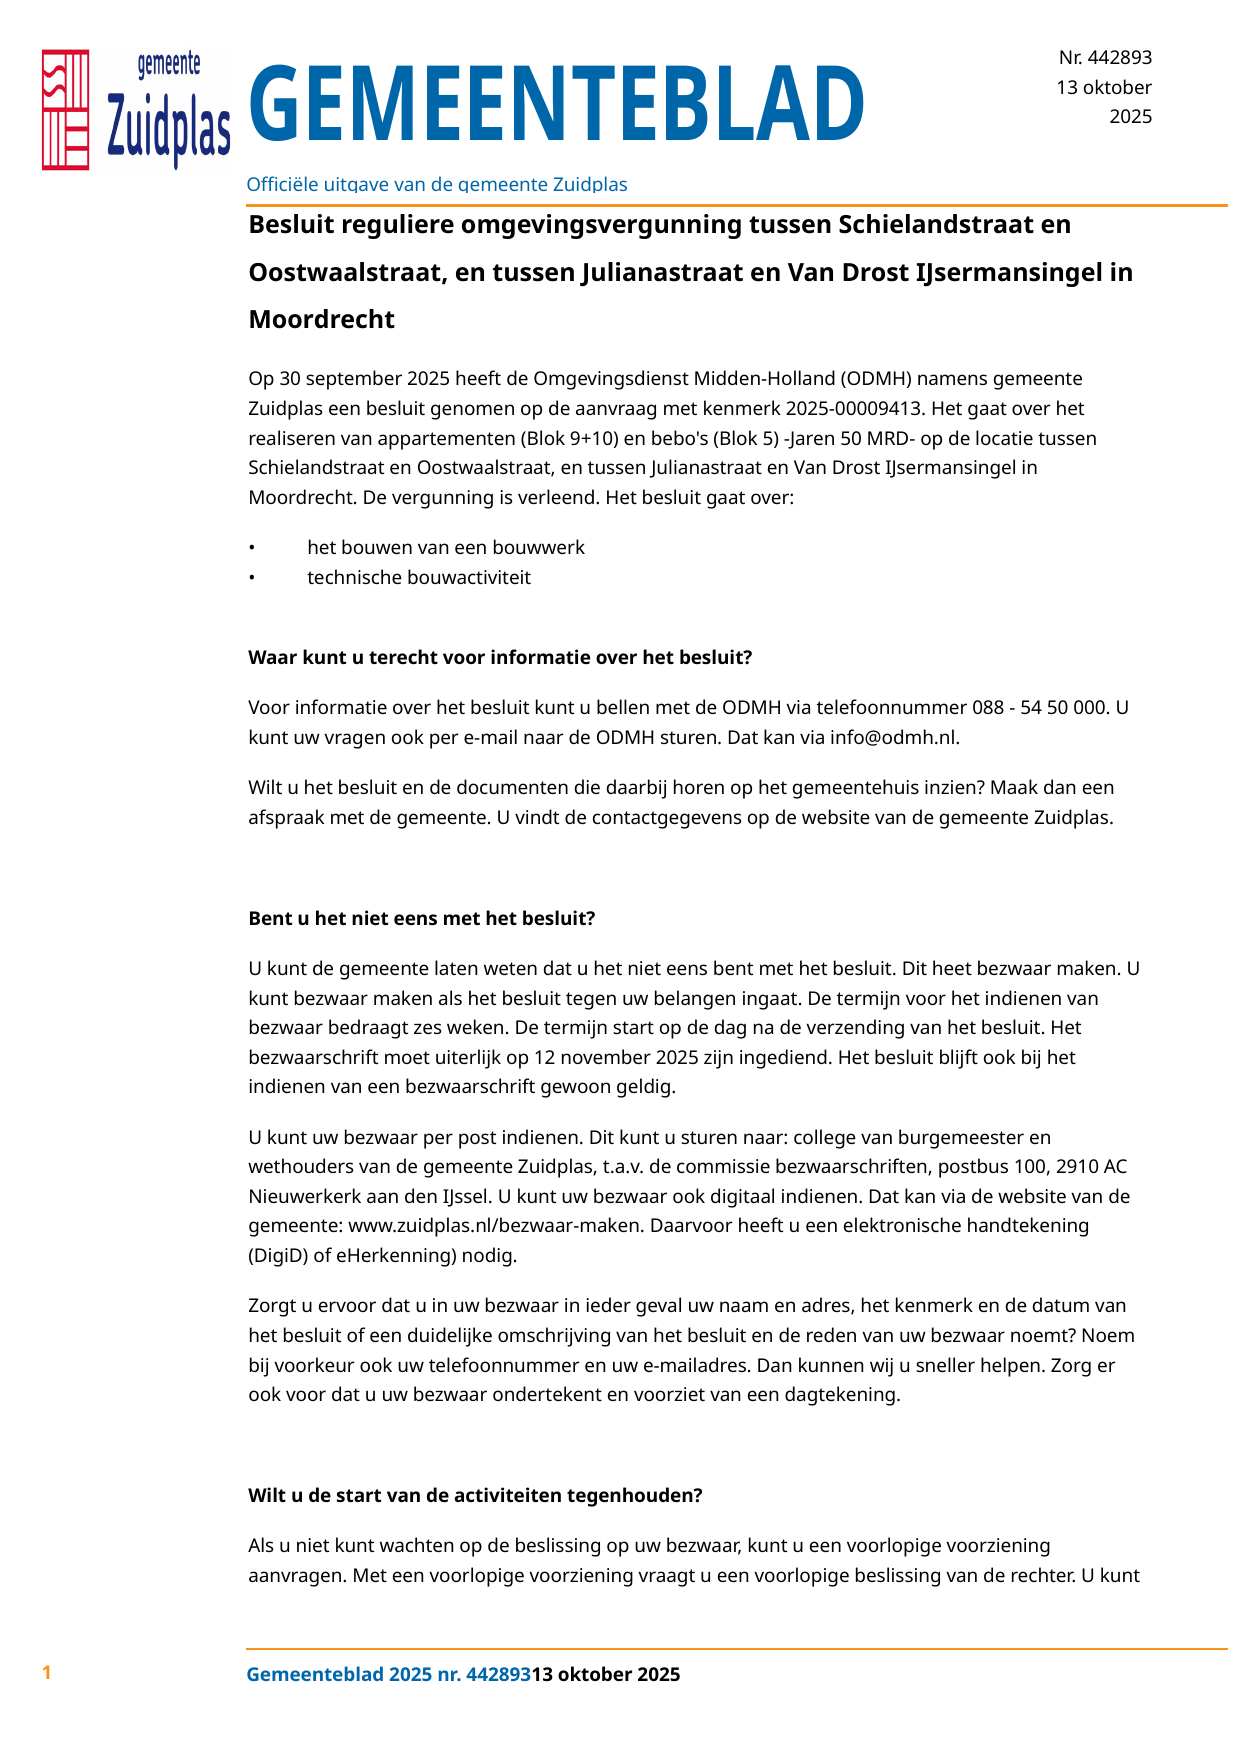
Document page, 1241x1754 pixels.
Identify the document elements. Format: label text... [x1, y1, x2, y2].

text Zorgt u ervoor dat u in uw bezwaar in ieder geval uw naam en adres, het kenmerk en de datum van het besluit of een duidelijke omschrijving van het besluit en de reden van uw bezwaar noemt? Noem bij voorkeur ook uw telefoonnummer en uw e-mailadres. Dan kunnen wij u sneller helpen. Zorg er ook voor dat u uw bezwaar ondertekent en voorziet van een dagtekening. [248, 1293, 1152, 1407]
list het bouwen van een bouwwerk [248, 534, 1152, 560]
text Op 30 september 2025 heeft de Omgevingsdienst Midden-Holland (ODMH) namens gemeente Zuidplas een besluit genomen op de aanvraag met kenmerk 2025-00009413. Het gaat over het realiseren van appartementen (Blok 9+10) en bebo's (Blok 5) -Jaren 50 MRD- op de locatie tussen Schielandstraat en Oostwaalstraat, en tussen Julianastraat en Van Drost IJsermansingel in Moordrecht. De vergunning is verleend. Het besluit gaat over: [248, 366, 1152, 509]
text Wilt u het besluit en de documenten die daarbij horen op het gemeentehuis inzien? Maak dan een afspraak met de gemeente. U vindt de contactgegevens op de website van de gemeente Zuidplas. [248, 774, 1152, 829]
text Voor informatie over het besluit kunt u bellen met de ODMH via telefoonnummer 088 - 54 50 000. U kunt uw vragen ook per e-mail naar de ODMH sturen. Dat kan via info@odmh.nl. [248, 694, 1152, 749]
text Waar kunt u terecht voor informatie over het besluit? [248, 644, 1152, 669]
list technische bouwactiviteit [248, 564, 1152, 589]
text U kunt de gemeente laten weten dat u het niet eens bent met het besluit. Dit heet bezwaar maken. U kunt bezwaar maken als het besluit tegen uw belangen ingaat. De termijn voor het indienen van bezwaar bedraagt zes weken. De termijn start op de dag na de verzending van het besluit. Het bezwaarschrift moet uiterlijk op 12 november 2025 zijn ingediend. Het besluit blijft ook bij het indienen van een bezwaarschrift gewoon geldig. [248, 955, 1152, 1099]
text Wilt u de start van de activiteiten tegenhouden? [248, 1482, 1152, 1508]
picture [41, 47, 231, 172]
text Bent u het niet eens met het besluit? [248, 905, 1152, 930]
text Als u niet kunt wachten op de beslissing op uw bezwaar, kunt u een voorlopige voorziening aanvragen. Met een voorlopige voorziening vraagt u een voorlopige beslissing van de rechter. U kunt [248, 1533, 1152, 1588]
text U kunt uw bezwaar per post indienen. Dit kunt u sturen naar: college van burgemeester en wethouders van de gemeente Zuidplas, t.a.v. de commissie bezwaarschriften, postbus 100, 2910 AC Nieuwerkerk aan den IJssel. U kunt uw bezwaar ook digitaal indienen. Dat kan via de website van de gemeente: www.zuidplas.nl/bezwaar-maken. Daarvoor heeft u een elektronische handtekening (DigiD) of eHerkenning) nodig. [248, 1124, 1152, 1268]
text Besluit reguliere omgevingsvergunning tussen Schielandstraat en Oostwaalstraat, en tussen Julianastraat en Van Drost IJsermansingel in Moordrecht [248, 207, 1152, 336]
